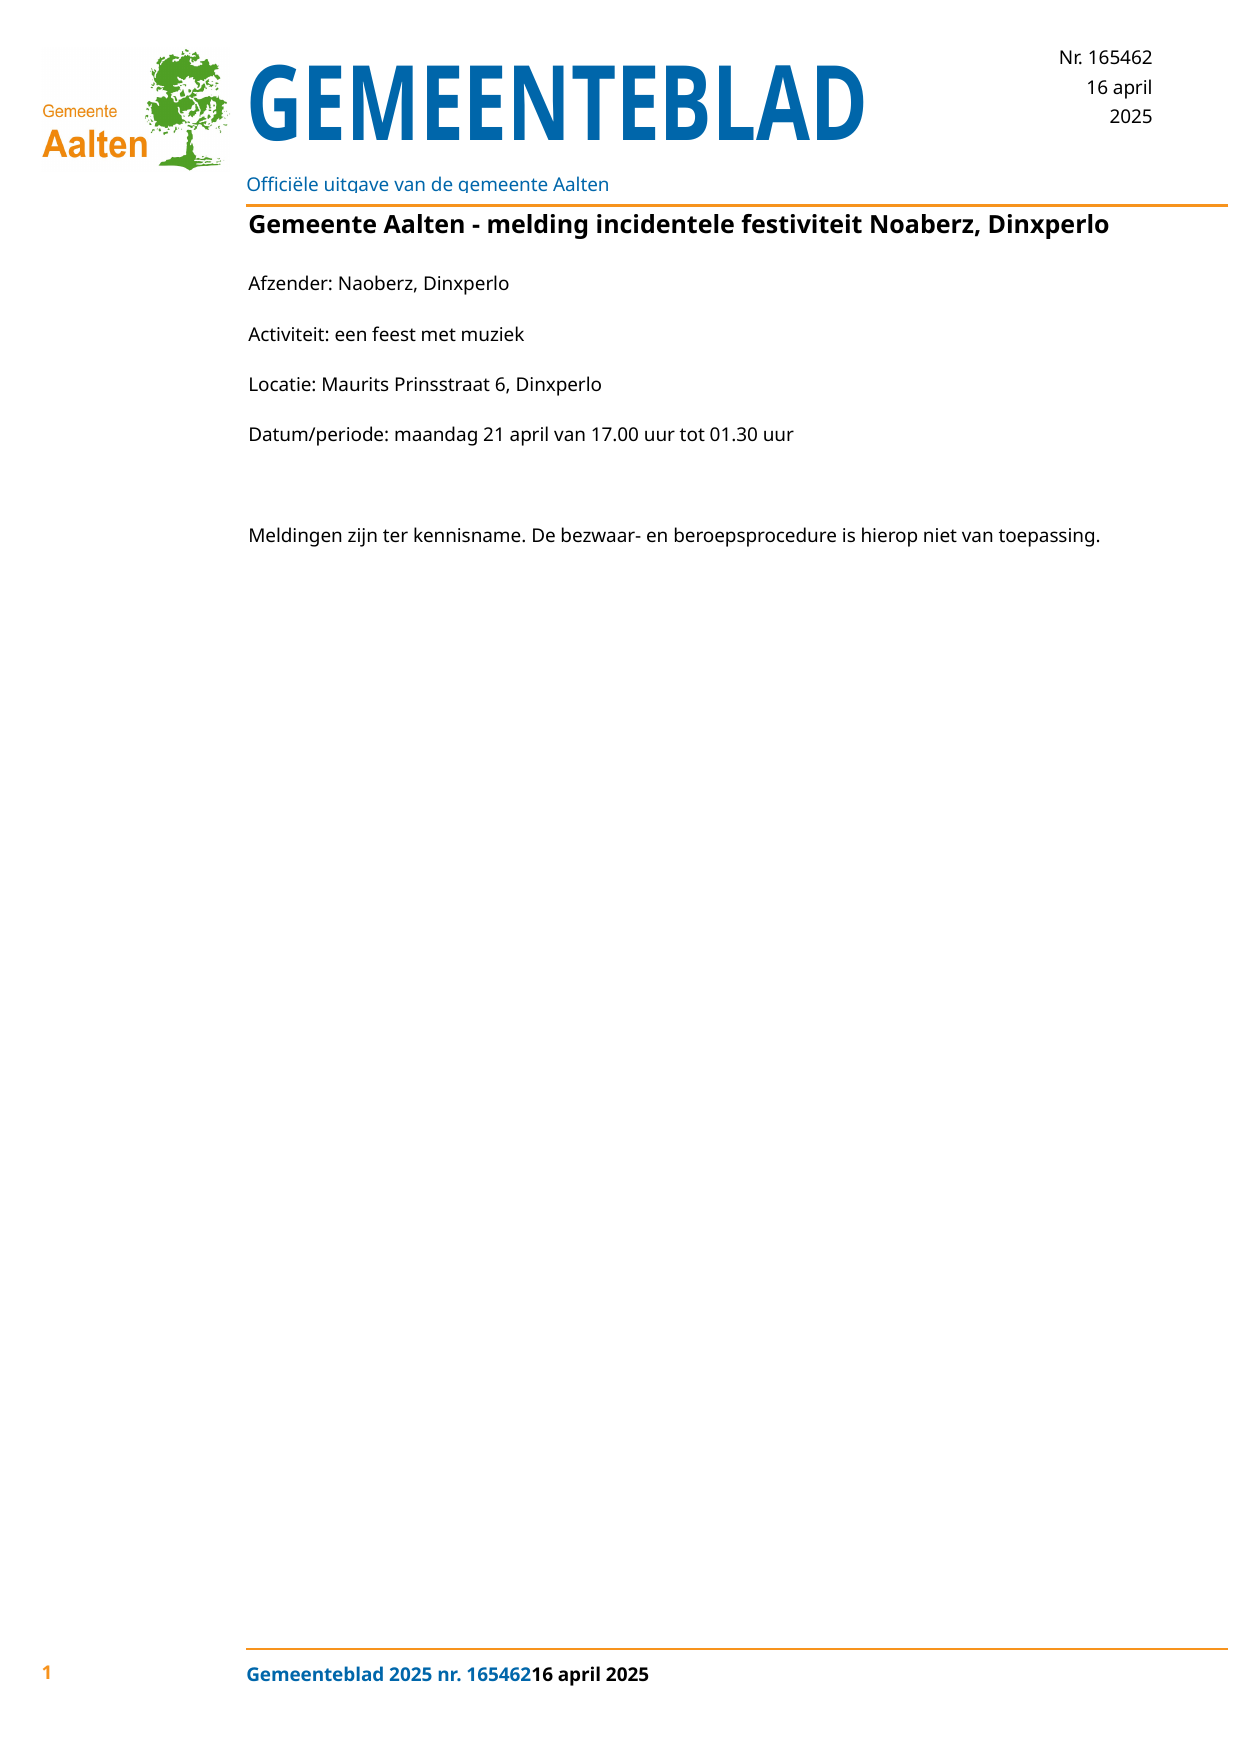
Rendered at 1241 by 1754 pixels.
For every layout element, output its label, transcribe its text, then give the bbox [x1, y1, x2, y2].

text Meldingen zijn ter kennisname. De bezwaar- en beroepsprocedure is hierop niet van toepassing. [248, 522, 1152, 548]
picture [41, 47, 231, 172]
text Afzender: Naoberz, Dinxperlo [248, 270, 1152, 296]
text Activiteit: een feest met muziek [248, 321, 1152, 346]
text Datum/periode: maandag 21 april van 17.00 uur tot 01.30 uur [248, 422, 1152, 447]
text Gemeente Aalten - melding incidentele festiviteit Noaberz, Dinxperlo [248, 207, 1152, 241]
text Locatie: Maurits Prinsstraat 6, Dinxperlo [248, 371, 1152, 397]
